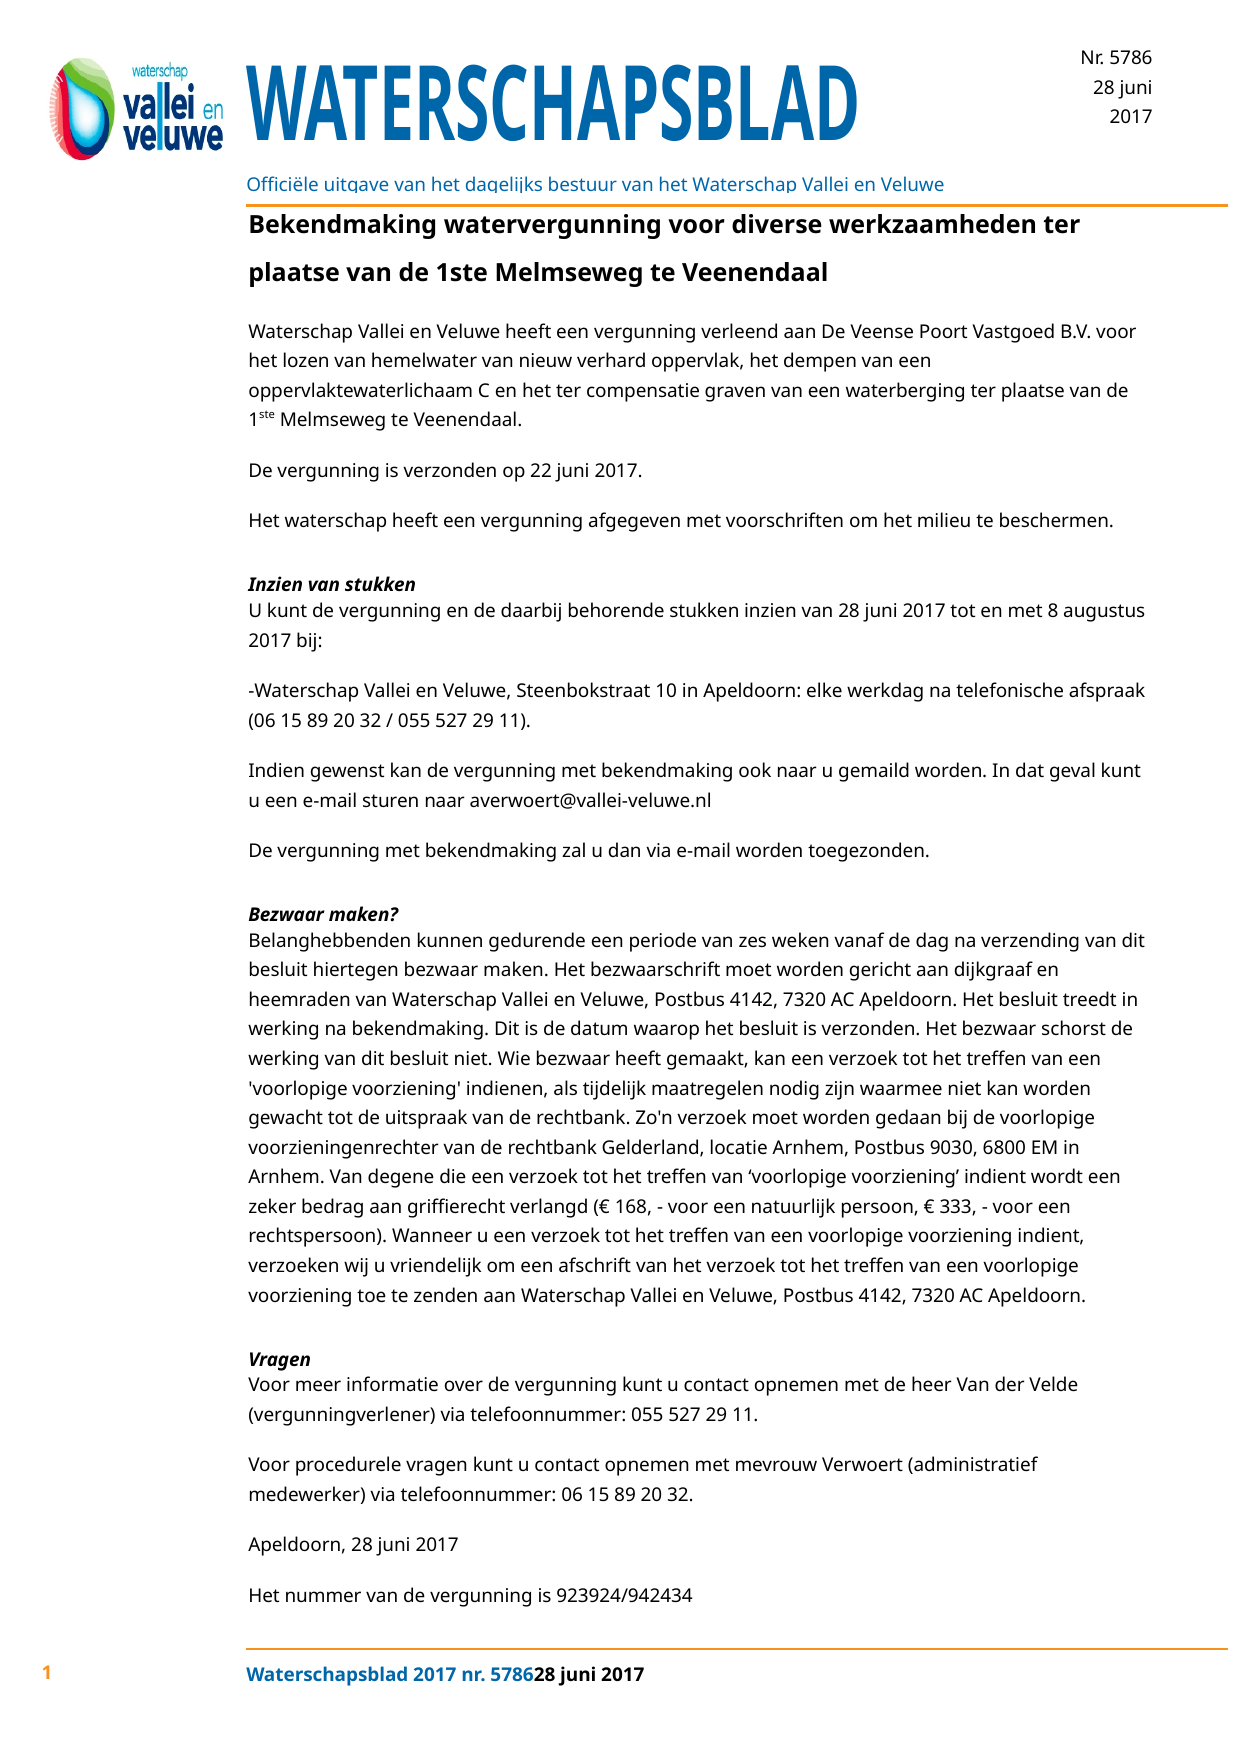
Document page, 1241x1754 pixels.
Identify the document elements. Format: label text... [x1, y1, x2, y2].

text De vergunning met bekendmaking zal u dan via e-mail worden toegezonden. [248, 837, 1152, 863]
text Apeldoorn, 28 juni 2017 [248, 1532, 1152, 1557]
text Indien gewenst kan de vergunning met bekendmaking ook naar u gemaild worden. In dat geval kunt u een e-mail sturen naar averwoert@vallei-veluwe.nl [248, 757, 1152, 812]
text Voor procedurele vragen kunt u contact opnemen met mevrouw Verwoert (administratief medewerker) via telefoonnummer: 06 15 89 20 32. [248, 1452, 1152, 1507]
picture [41, 47, 231, 172]
text Bezwaar maken? [248, 901, 1152, 927]
text Belanghebbenden kunnen gedurende een periode van zes weken vanaf de dag na verzending van dit besluit hiertegen bezwaar maken. Het bezwaarschrift moet worden gericht aan dijkgraaf en heemraden van Waterschap Vallei en Veluwe, Postbus 4142, 7320 AC Apeldoorn. Het besluit treedt in werking na bekendmaking. Dit is de datum waarop het besluit is verzonden. Het bezwaar schorst de werking van dit besluit niet. Wie bezwaar heeft gemaakt, kan een verzoek tot het treffen van een 'voorlopige voorziening' indienen, als tijdelijk maatregelen nodig zijn waarmee niet kan worden gewacht tot de uitspraak van de rechtbank. Zo'n verzoek moet worden gedaan bij de voorlopige voorzieningenrechter van de rechtbank Gelderland, locatie Arnhem, Postbus 9030, 6800 EM in Arnhem. Van degene die een verzoek tot het treffen van ‘voorlopige voorziening’ indient wordt een zeker bedrag aan griffierecht verlangd (€ 168, - voor een natuurlijk persoon, € 333, - voor een rechtspersoon). Wanneer u een verzoek tot het treffen van een voorlopige voorziening indient, verzoeken wij u vriendelijk om een afschrift van het verzoek tot het treffen van een voorlopige voorziening toe te zenden aan Waterschap Vallei en Veluwe, Postbus 4142, 7320 AC Apeldoorn. [248, 927, 1152, 1308]
text De vergunning is verzonden op 22 juni 2017. [248, 457, 1152, 483]
text U kunt de vergunning en de daarbij behorende stukken inzien van 28 juni 2017 tot en met 8 augustus 2017 bij: [248, 597, 1152, 652]
text Het nummer van de vergunning is 923924/942434 [248, 1582, 1152, 1608]
text -Waterschap Vallei en Veluwe, Steenbokstraat 10 in Apeldoorn: elke werkdag na telefonische afspraak (06 15 89 20 32 / 055 527 29 11). [248, 677, 1152, 732]
text Voor meer informatie over de vergunning kunt u contact opnemen met de heer Van der Velde (vergunningverlener) via telefoonnummer: 055 527 29 11. [248, 1372, 1152, 1427]
text Het waterschap heeft een vergunning afgegeven met voorschriften om het milieu te beschermen. [248, 507, 1152, 533]
text Vragen [248, 1346, 1152, 1372]
text Inzien van stukken [248, 571, 1152, 597]
text Bekendmaking watervergunning voor diverse werkzaamheden ter plaatse van de 1ste Melmseweg te Veenendaal [248, 207, 1152, 288]
text Waterschap Vallei en Veluwe heeft een vergunning verleend aan De Veense Poort Vastgoed B.V. voor het lozen van hemelwater van nieuw verhard oppervlak, het dempen van een oppervlaktewaterlichaam C en het ter compensatie graven van een waterberging ter plaatse van de 1ste Melmseweg te Veenendaal. [248, 318, 1152, 432]
